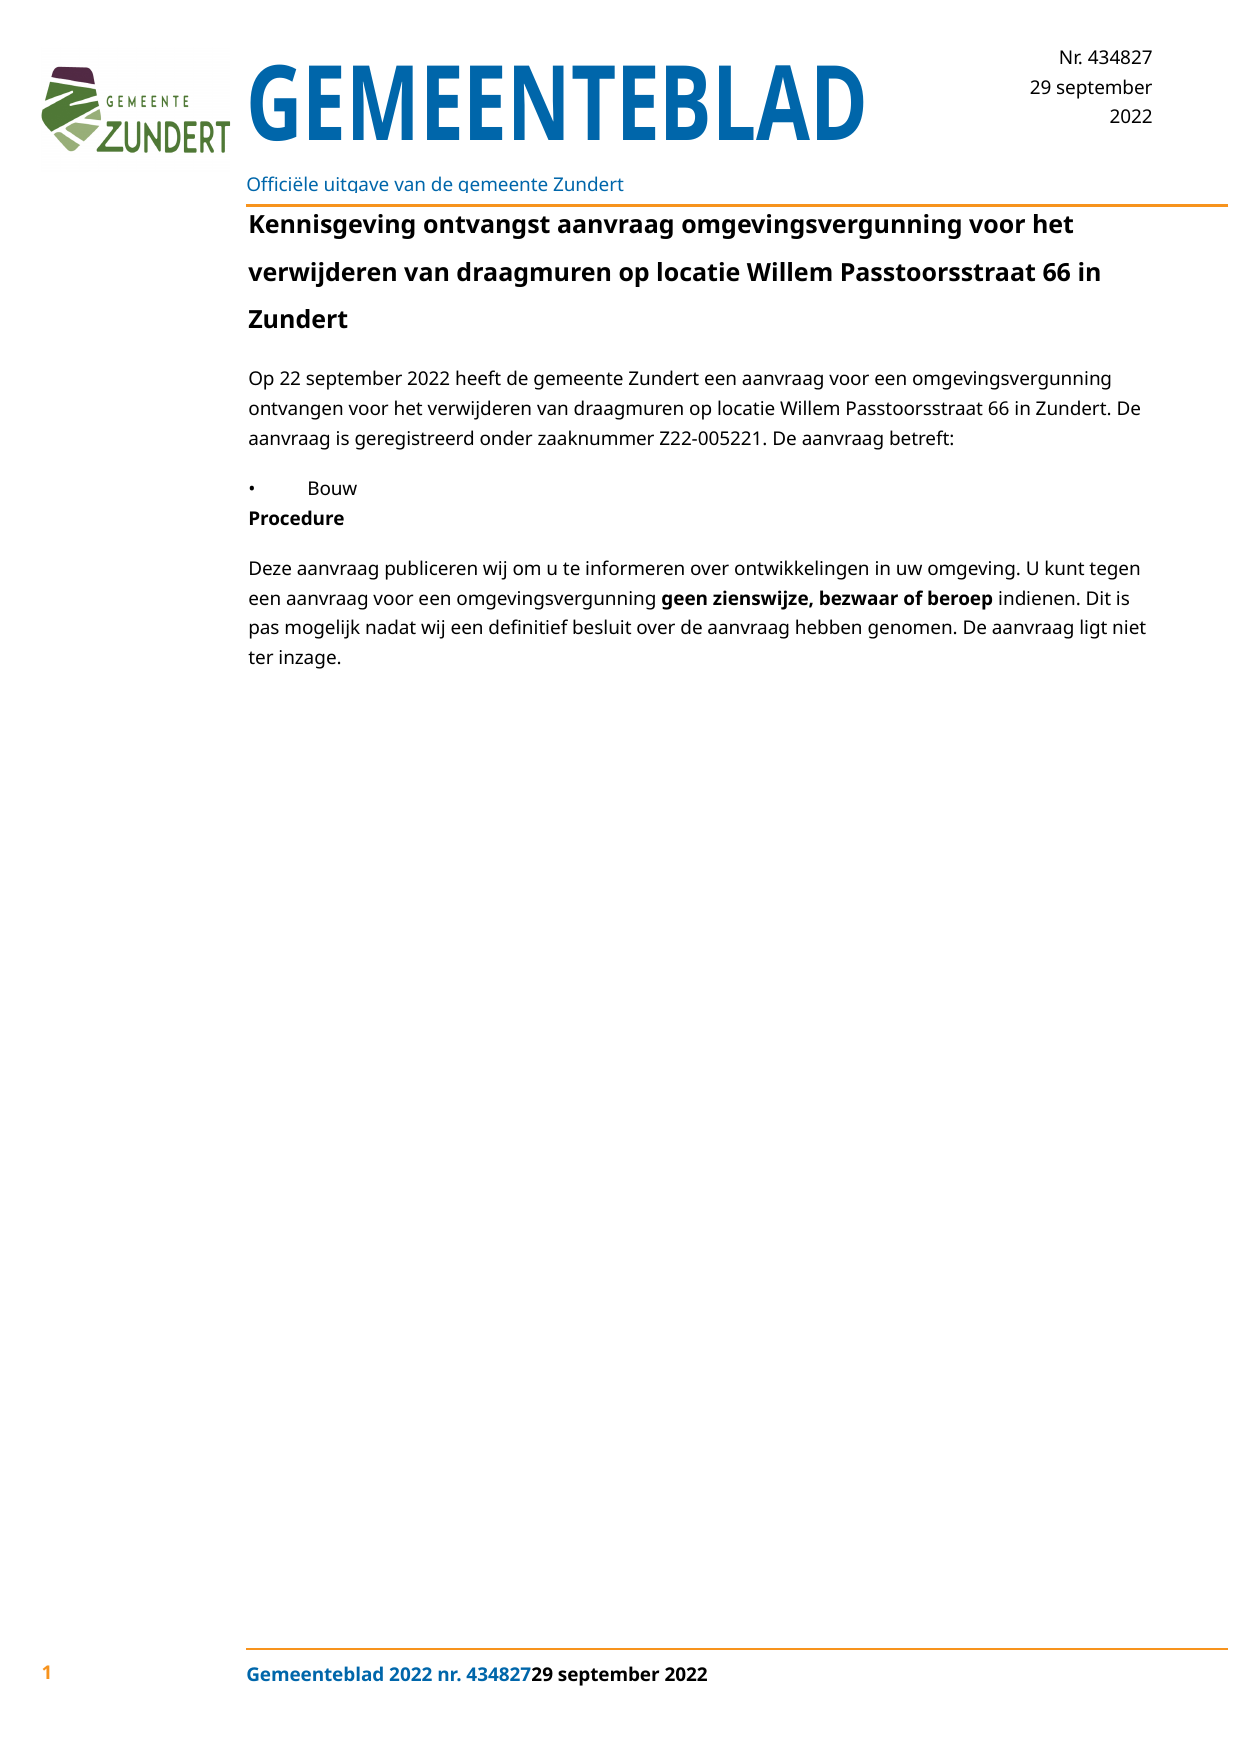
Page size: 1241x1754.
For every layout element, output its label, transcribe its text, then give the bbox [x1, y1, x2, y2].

text Deze aanvraag publiceren wij om u te informeren over ontwikkelingen in uw omgeving. U kunt tegen een aanvraag voor een omgevingsvergunning geen zienswijze, bezwaar of beroep indienen. Dit is pas mogelijk nadat wij een definitief besluit over de aanvraag hebben genomen. De aanvraag ligt niet ter inzage. [248, 555, 1152, 669]
text Procedure [248, 505, 1152, 530]
text Kennisgeving ontvangst aanvraag omgevingsvergunning voor het verwijderen van draagmuren op locatie Willem Passtoorsstraat 66 in Zundert [248, 207, 1152, 336]
picture [41, 47, 231, 172]
list Bouw [248, 475, 1152, 501]
text Op 22 september 2022 heeft de gemeente Zundert een aanvraag voor een omgevingsvergunning ontvangen voor het verwijderen van draagmuren op locatie Willem Passtoorsstraat 66 in Zundert. De aanvraag is geregistreerd onder zaaknummer Z22-005221. De aanvraag betreft: [248, 366, 1152, 450]
